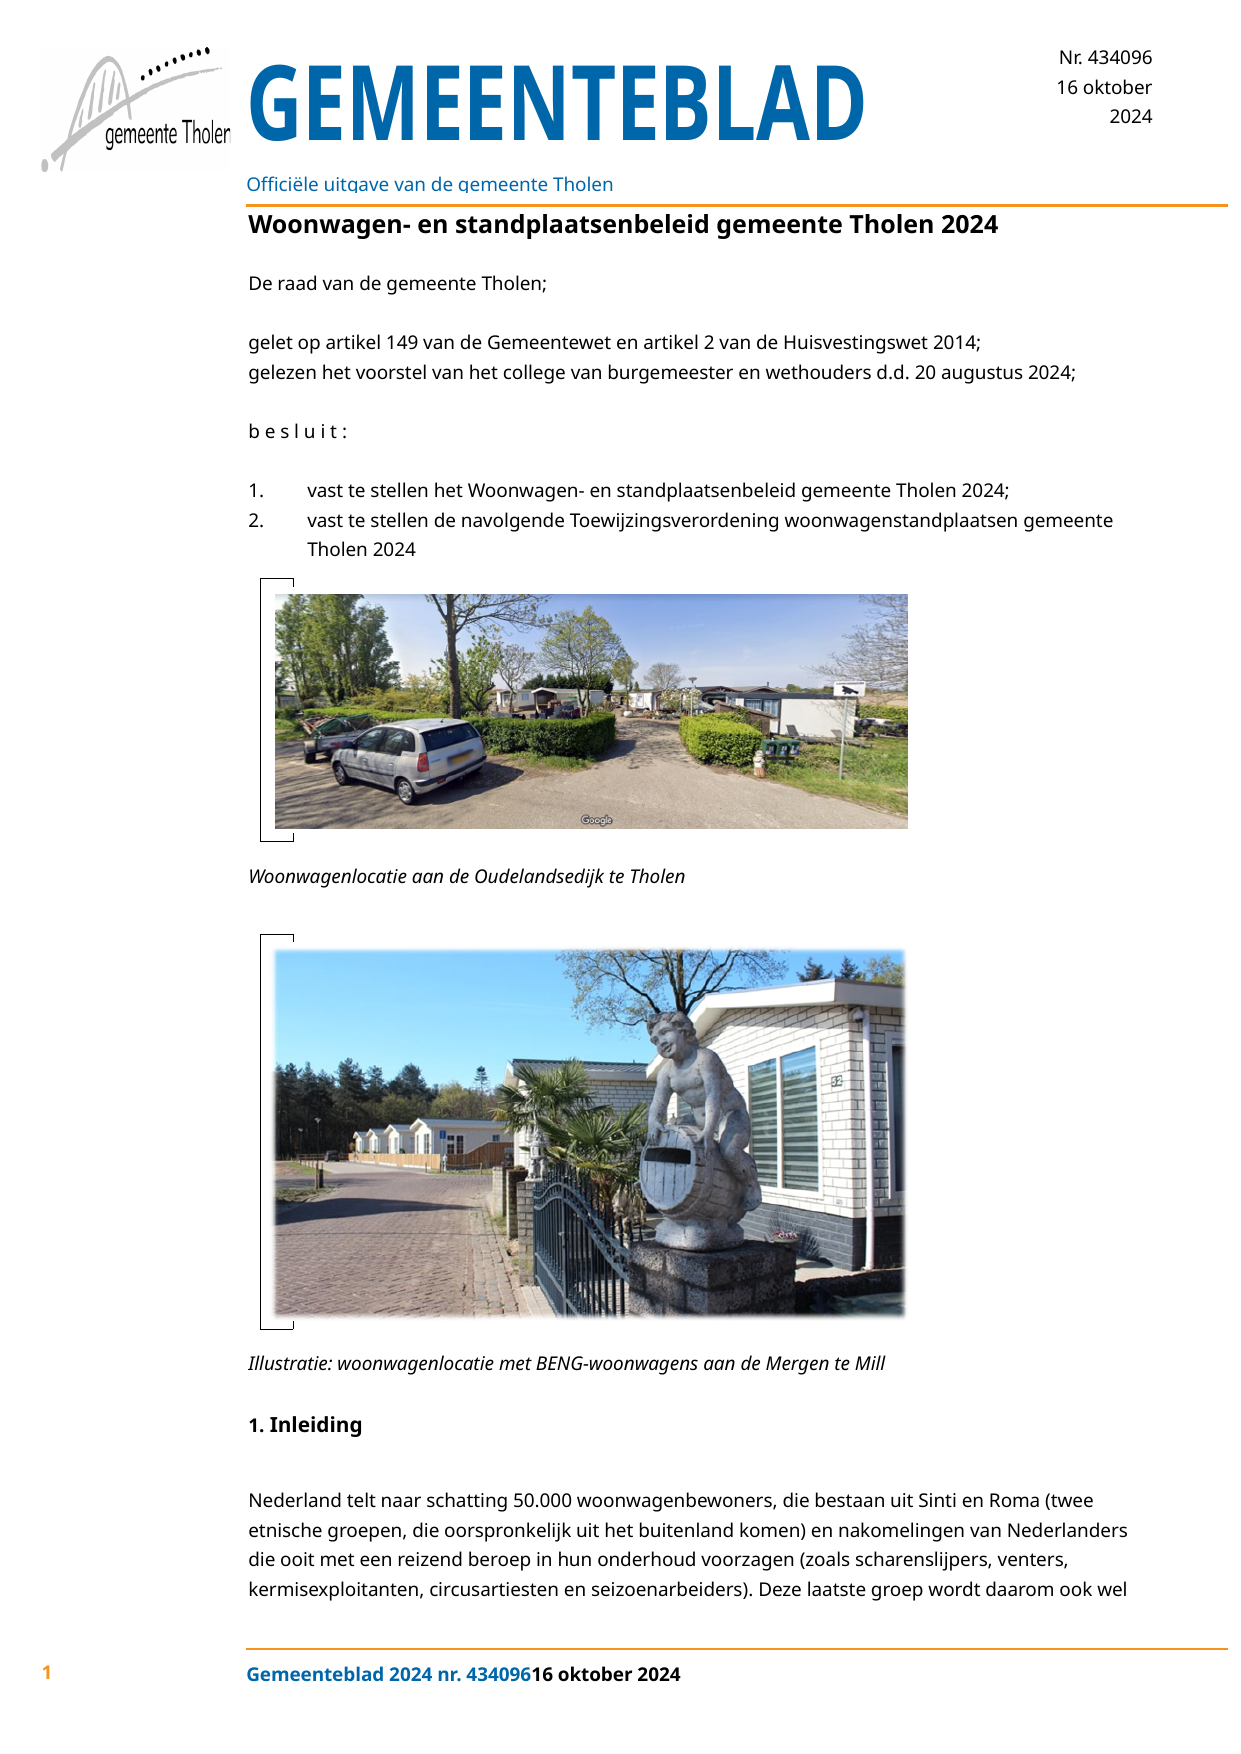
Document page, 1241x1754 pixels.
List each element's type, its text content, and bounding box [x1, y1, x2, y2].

text Woonwagen- en standplaatsenbeleid gemeente Tholen 2024 [248, 207, 1152, 241]
list vast te stellen het Woonwagen- en standplaatsenbeleid gemeente Tholen 2024; [248, 477, 1152, 503]
text b e s l u i t : [248, 418, 1152, 444]
text Nederland telt naar schatting 50.000 woonwagenbewoners, die bestaan uit Sinti en Roma (twee etnische groepen, die oorspronkelijk uit het buitenland komen) en nakomelingen van Nederlanders die ooit met een reizend beroep in hun onderhoud voorzagen (zoals scharenslijpers, venters, kermisexploitanten, circusartiesten en seizoenarbeiders). Deze laatste groep wordt daarom ook wel [248, 1487, 1152, 1602]
picture [268, 587, 913, 833]
text 1. Inleiding [248, 1410, 1152, 1438]
picture [268, 942, 913, 1321]
picture [41, 47, 231, 172]
text De raad van de gemeente Tholen; [248, 270, 1152, 296]
text gelet op artikel 149 van de Gemeentewet en artikel 2 van de Huisvestingswet 2014; [248, 329, 1152, 355]
text Illustratie: woonwagenlocatie met BENG-woonwagens aan de Mergen te Mill [248, 1351, 1152, 1376]
text Woonwagenlocatie aan de Oudelandsedijk te Tholen [248, 863, 1152, 889]
text gelezen het voorstel van het college van burgemeester en wethouders d.d. 20 augustus 2024; [248, 359, 1152, 385]
list vast te stellen de navolgende Toewijzingsverordening woonwagenstandplaatsen gemeente Tholen 2024 [248, 507, 1152, 562]
